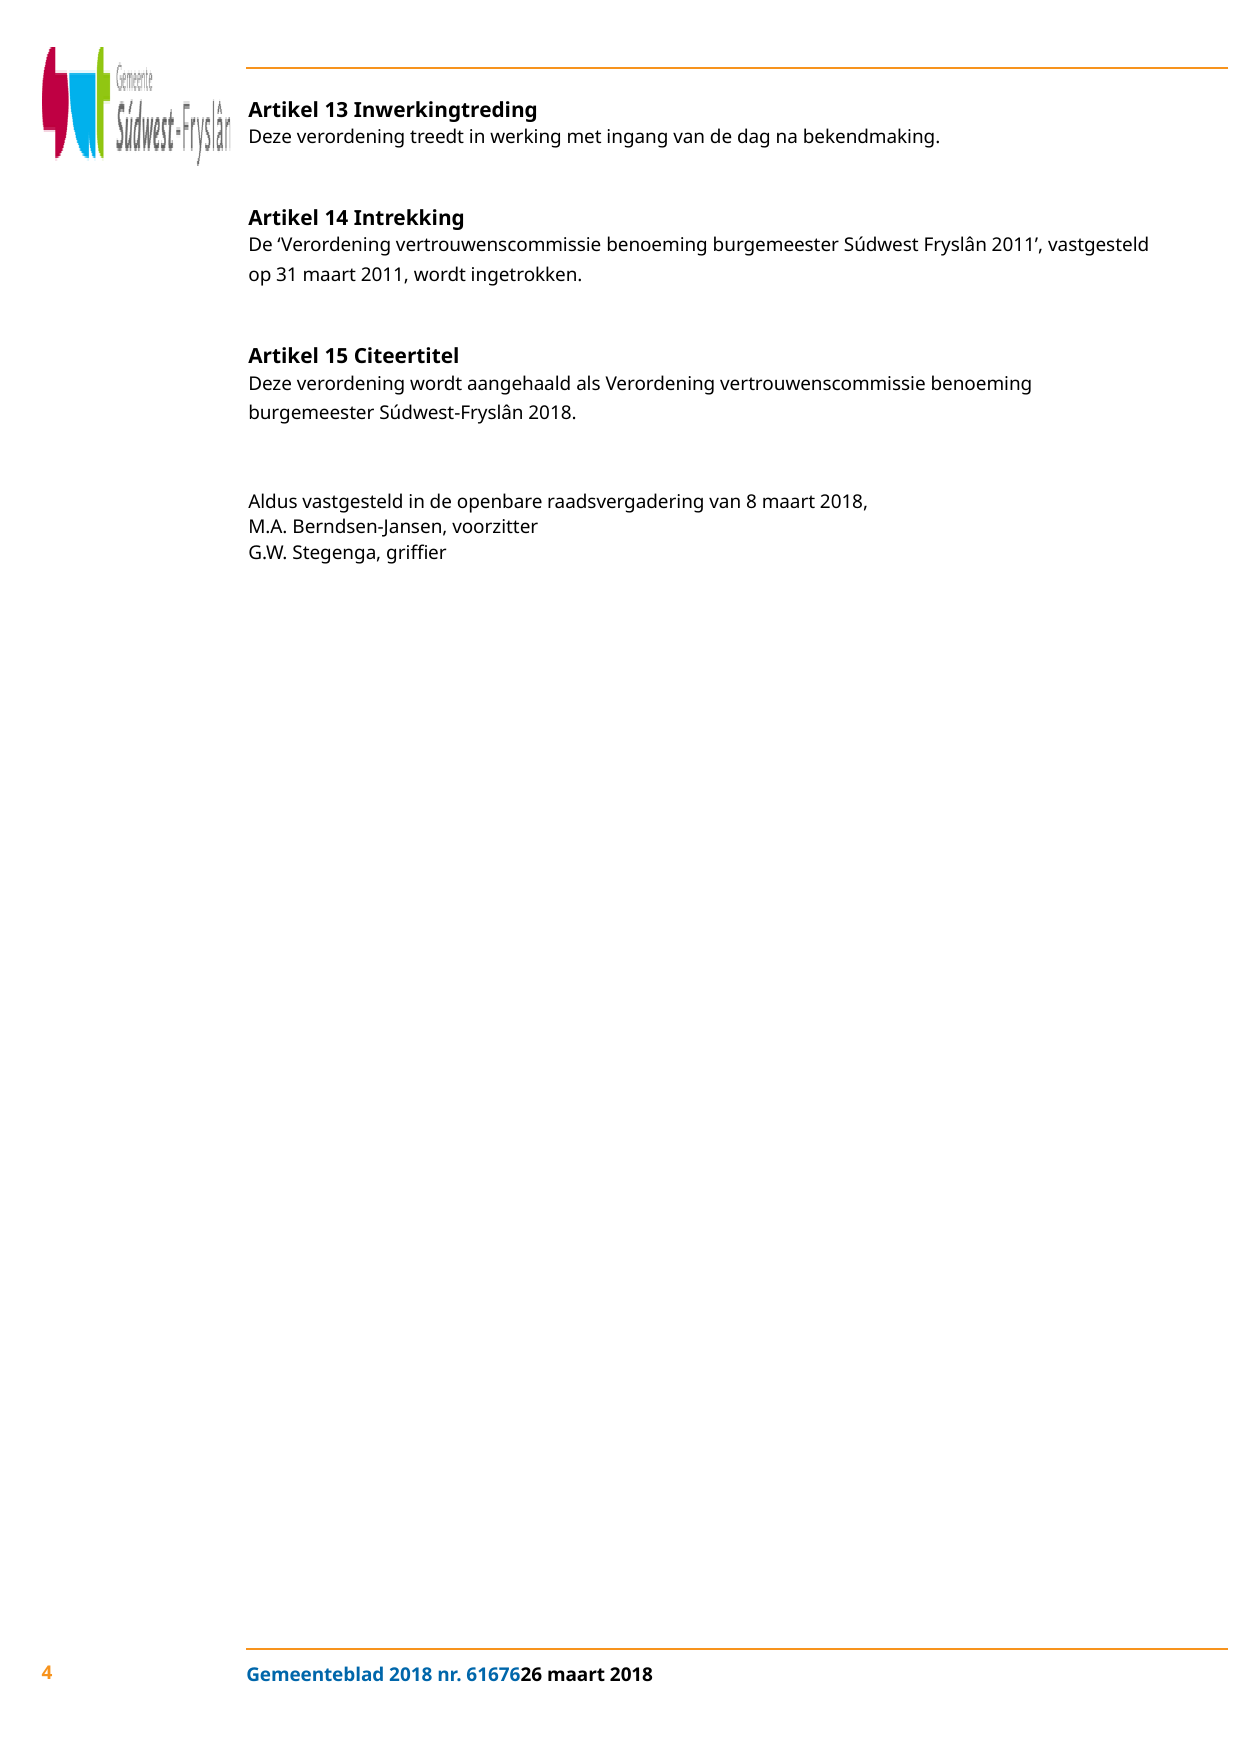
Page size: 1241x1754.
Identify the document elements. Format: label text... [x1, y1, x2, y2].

text De ‘Verordening vertrouwenscommissie benoeming burgemeester Súdwest Fryslân 2011’, vastgesteld op 31 maart 2011, wordt ingetrokken. [248, 232, 1152, 287]
text G.W. Stegenga, griffier [248, 539, 1152, 565]
text Aldus vastgesteld in de openbare raadsvergadering van 8 maart 2018, [248, 488, 1152, 514]
picture [41, 47, 231, 172]
text Deze verordening treedt in werking met ingang van de dag na bekendmaking. [248, 123, 1152, 149]
text Artikel 14 Intrekking [248, 203, 1152, 232]
text Artikel 15 Citeertitel [248, 341, 1152, 370]
text Deze verordening wordt aangehaald als Verordening vertrouwenscommissie benoeming burgemeester Súdwest-Fryslân 2018. [248, 370, 1152, 425]
text M.A. Berndsen-Jansen, voorzitter [248, 514, 1152, 539]
text Artikel 13 Inwerkingtreding [248, 95, 1152, 123]
